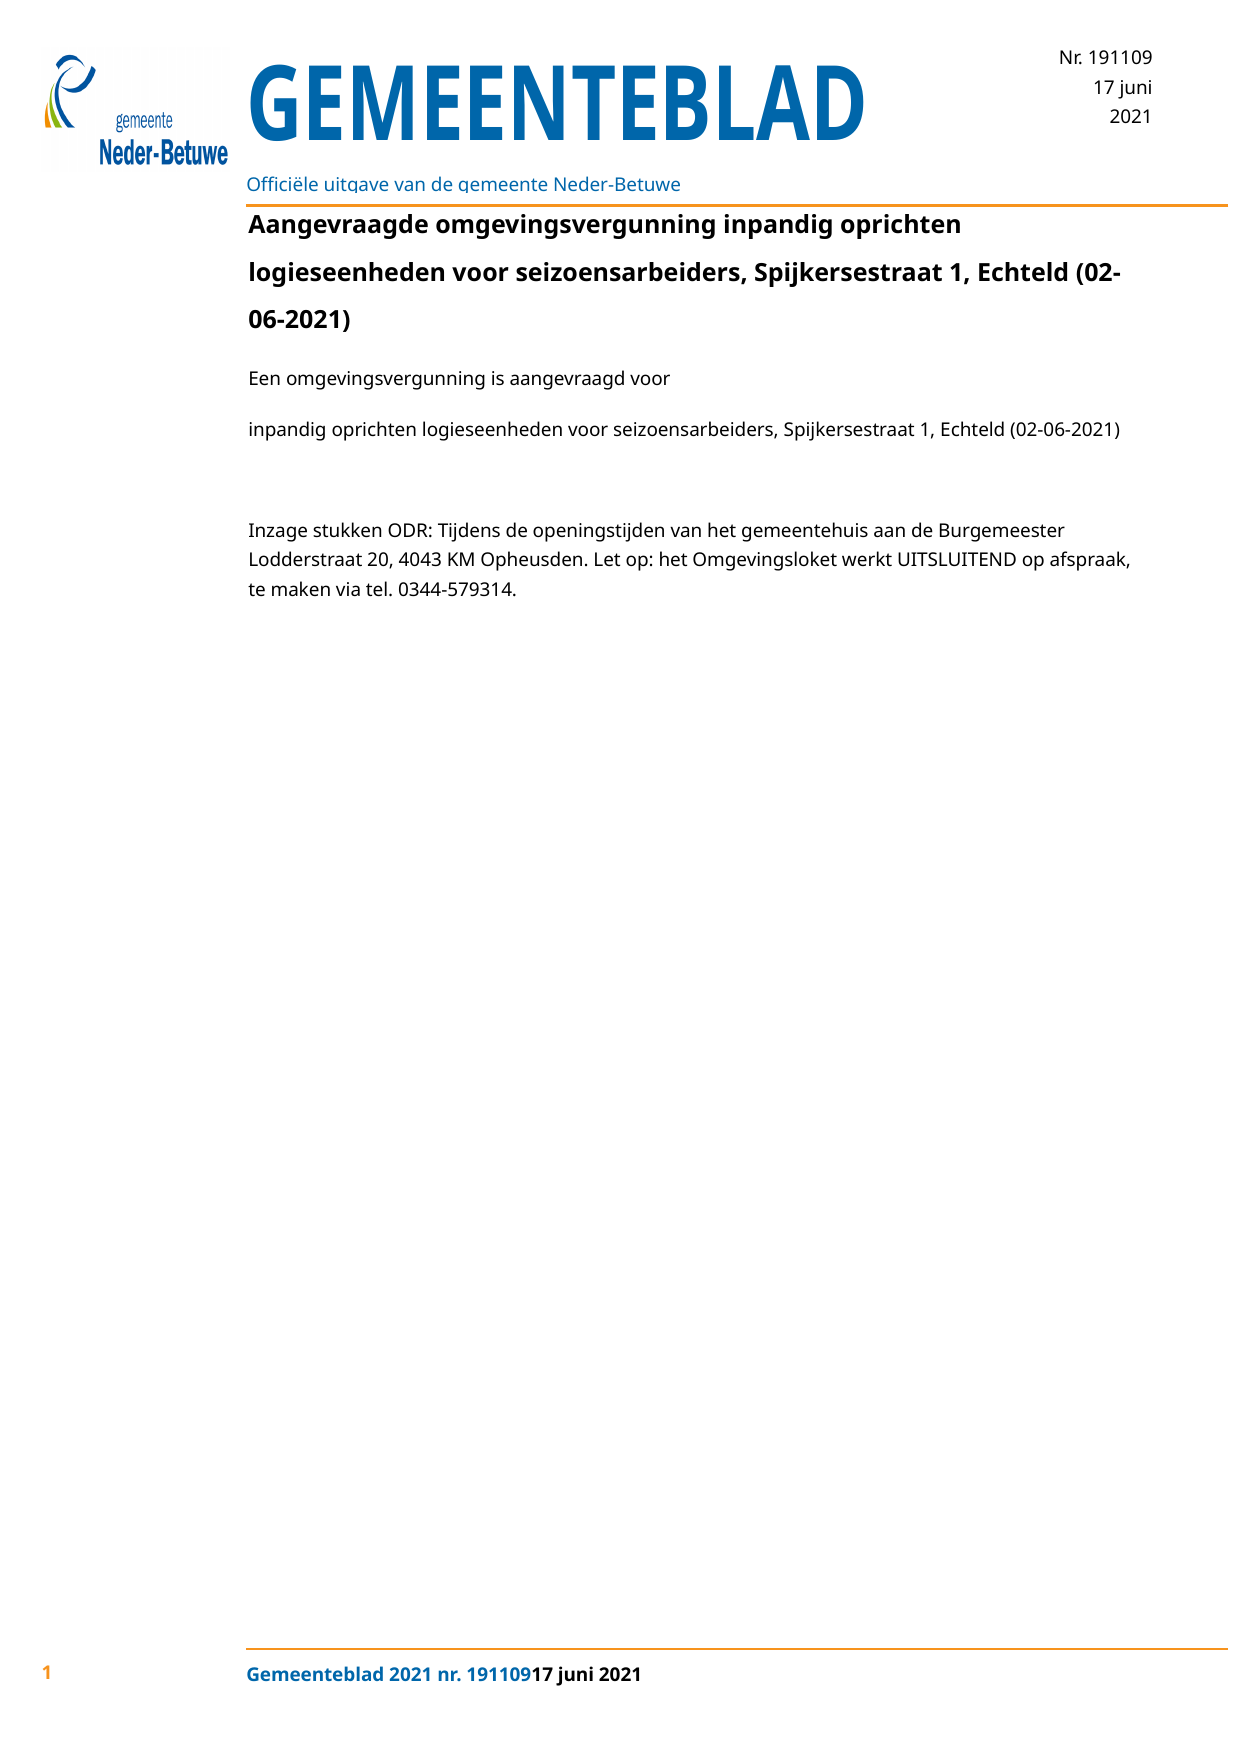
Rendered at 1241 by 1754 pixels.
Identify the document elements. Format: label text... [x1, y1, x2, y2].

text Inzage stukken ODR: Tijdens de openingstijden van het gemeentehuis aan de Burgemeester Lodderstraat 20, 4043 KM Opheusden. Let op: het Omgevingsloket werkt UITSLUITEND op afspraak, te maken via tel. 0344-579314. [248, 517, 1152, 602]
text inpandig oprichten logieseenheden voor seizoensarbeiders, Spijkersestraat 1, Echteld (02-06-2021) [248, 416, 1152, 442]
picture [41, 47, 231, 172]
text Aangevraagde omgevingsvergunning inpandig oprichten logieseenheden voor seizoensarbeiders, Spijkersestraat 1, Echteld (02-06-2021) [248, 207, 1152, 336]
text Een omgevingsvergunning is aangevraagd voor [248, 366, 1152, 391]
